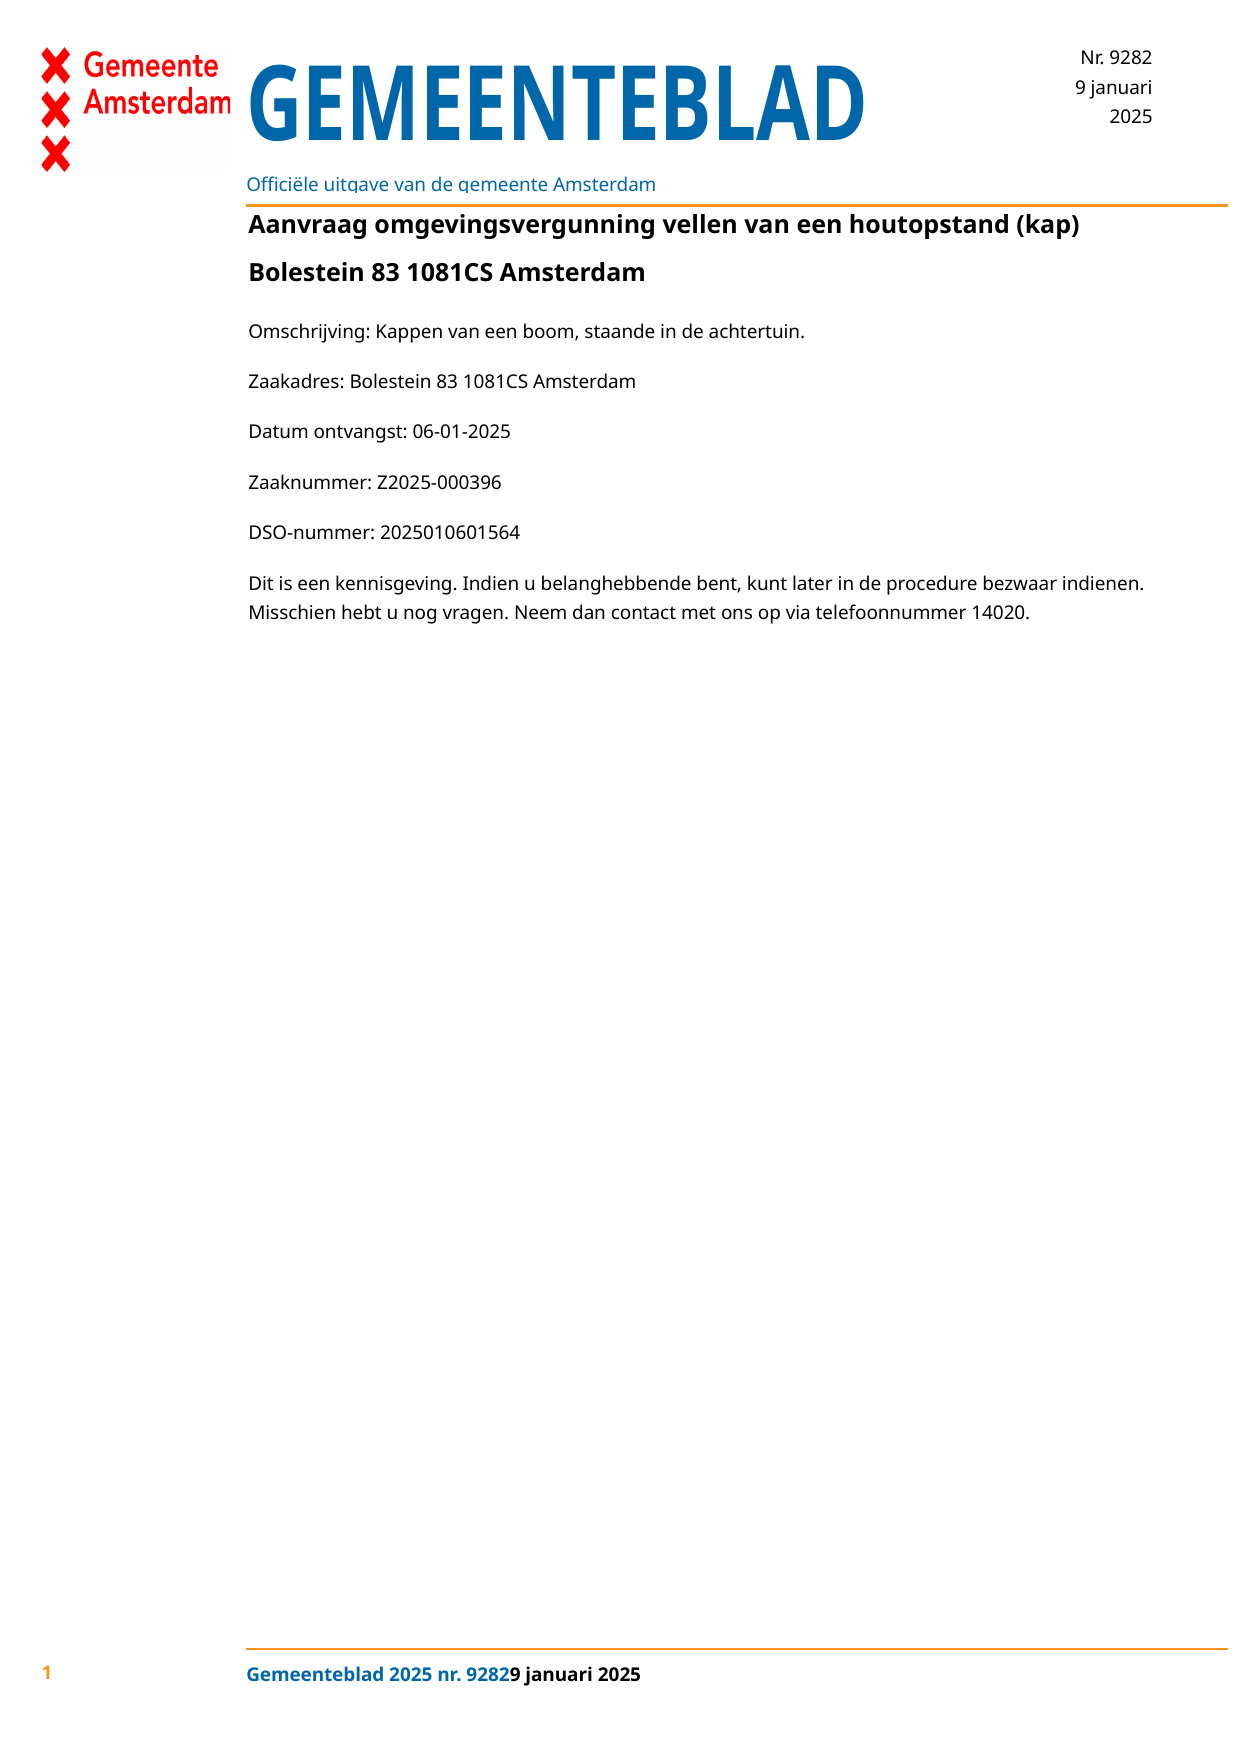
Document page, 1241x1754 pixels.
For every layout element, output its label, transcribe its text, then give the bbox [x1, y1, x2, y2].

text DSO-nummer: 2025010601564 [248, 519, 1152, 545]
text Zaaknummer: Z2025-000396 [248, 469, 1152, 495]
text Dit is een kennisgeving. Indien u belanghebbende bent, kunt later in de procedure bezwaar indienen. Misschien hebt u nog vragen. Neem dan contact met ons op via telefoonnummer 14020. [248, 570, 1152, 625]
text Zaakadres: Bolestein 83 1081CS Amsterdam [248, 368, 1152, 394]
picture [41, 47, 231, 172]
text Aanvraag omgevingsvergunning vellen van een houtopstand (kap) Bolestein 83 1081CS Amsterdam [248, 207, 1152, 288]
text Datum ontvangst: 06-01-2025 [248, 419, 1152, 444]
text Omschrijving: Kappen van een boom, staande in de achtertuin. [248, 318, 1152, 344]
